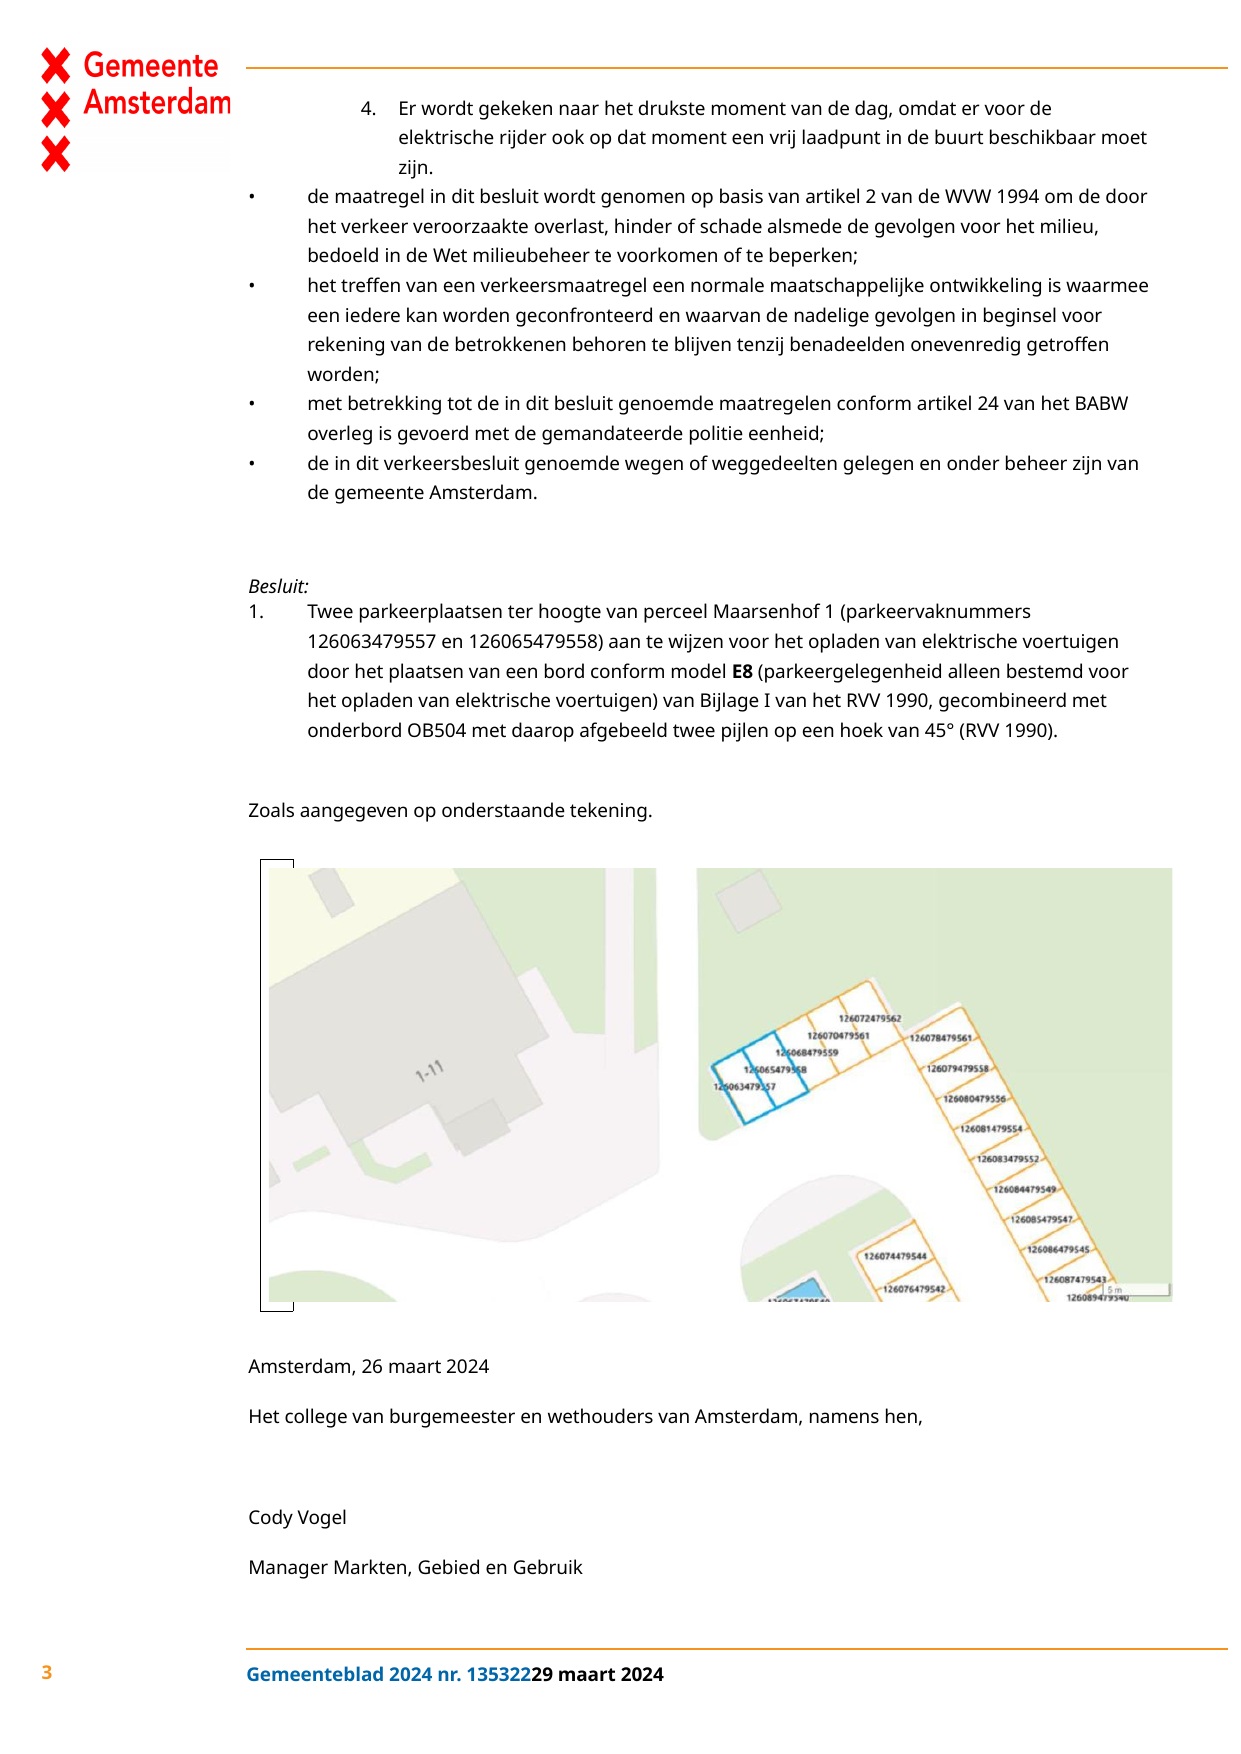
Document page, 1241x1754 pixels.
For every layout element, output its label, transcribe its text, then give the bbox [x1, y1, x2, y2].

text Manager Markten, Gebied en Gebruik [248, 1554, 1152, 1580]
picture [268, 868, 1173, 1302]
text Cody Vogel [248, 1504, 1152, 1530]
list met betrekking tot de in dit besluit genoemde maatregelen conform artikel 24 van het BABW overleg is gevoerd met de gemandateerde politie eenheid; [248, 391, 1152, 446]
text Amsterdam, 26 maart 2024 [248, 1353, 1152, 1379]
text Besluit: [248, 573, 1152, 599]
picture [41, 47, 231, 172]
list de maatregel in dit besluit wordt genomen op basis van artikel 2 van de WVW 1994 om de door het verkeer veroorzaakte overlast, hinder of schade alsmede de gevolgen voor het milieu, bedoeld in de Wet milieubeheer te voorkomen of te beperken; [248, 183, 1152, 268]
list de in dit verkeersbesluit genoemde wegen of weggedeelten gelegen en onder beheer zijn van de gemeente Amsterdam. [248, 450, 1152, 505]
list het treffen van een verkeersmaatregel een normale maatschappelijke ontwikkeling is waarmee een iedere kan worden geconfronteerd en waarvan de nadelige gevolgen in beginsel voor rekening van de betrokkenen behoren te blijven tenzij benadeelden onevenredig getroffen worden; [248, 272, 1152, 387]
text Het college van burgemeester en wethouders van Amsterdam, namens hen, [248, 1403, 1152, 1429]
list Twee parkeerplaatsen ter hoogte van perceel Maarsenhof 1 (parkeervaknummers 126063479557 en 126065479558) aan te wijzen voor het opladen van elektrische voertuigen door het plaatsen van een bord conform model E8 (parkeergelegenheid alleen bestemd voor het opladen van elektrische voertuigen) van Bijlage I van het RVV 1990, gecombineerd met onderbord OB504 met daarop afgebeeld twee pijlen op een hoek van 45° (RVV 1990). [248, 599, 1152, 743]
text Zoals aangegeven op onderstaande tekening. [248, 797, 1152, 823]
list Er wordt gekeken naar het drukste moment van de dag, omdat er voor de elektrische rijder ook op dat moment een vrij laadpunt in de buurt beschikbaar moet zijn. [361, 95, 1152, 180]
